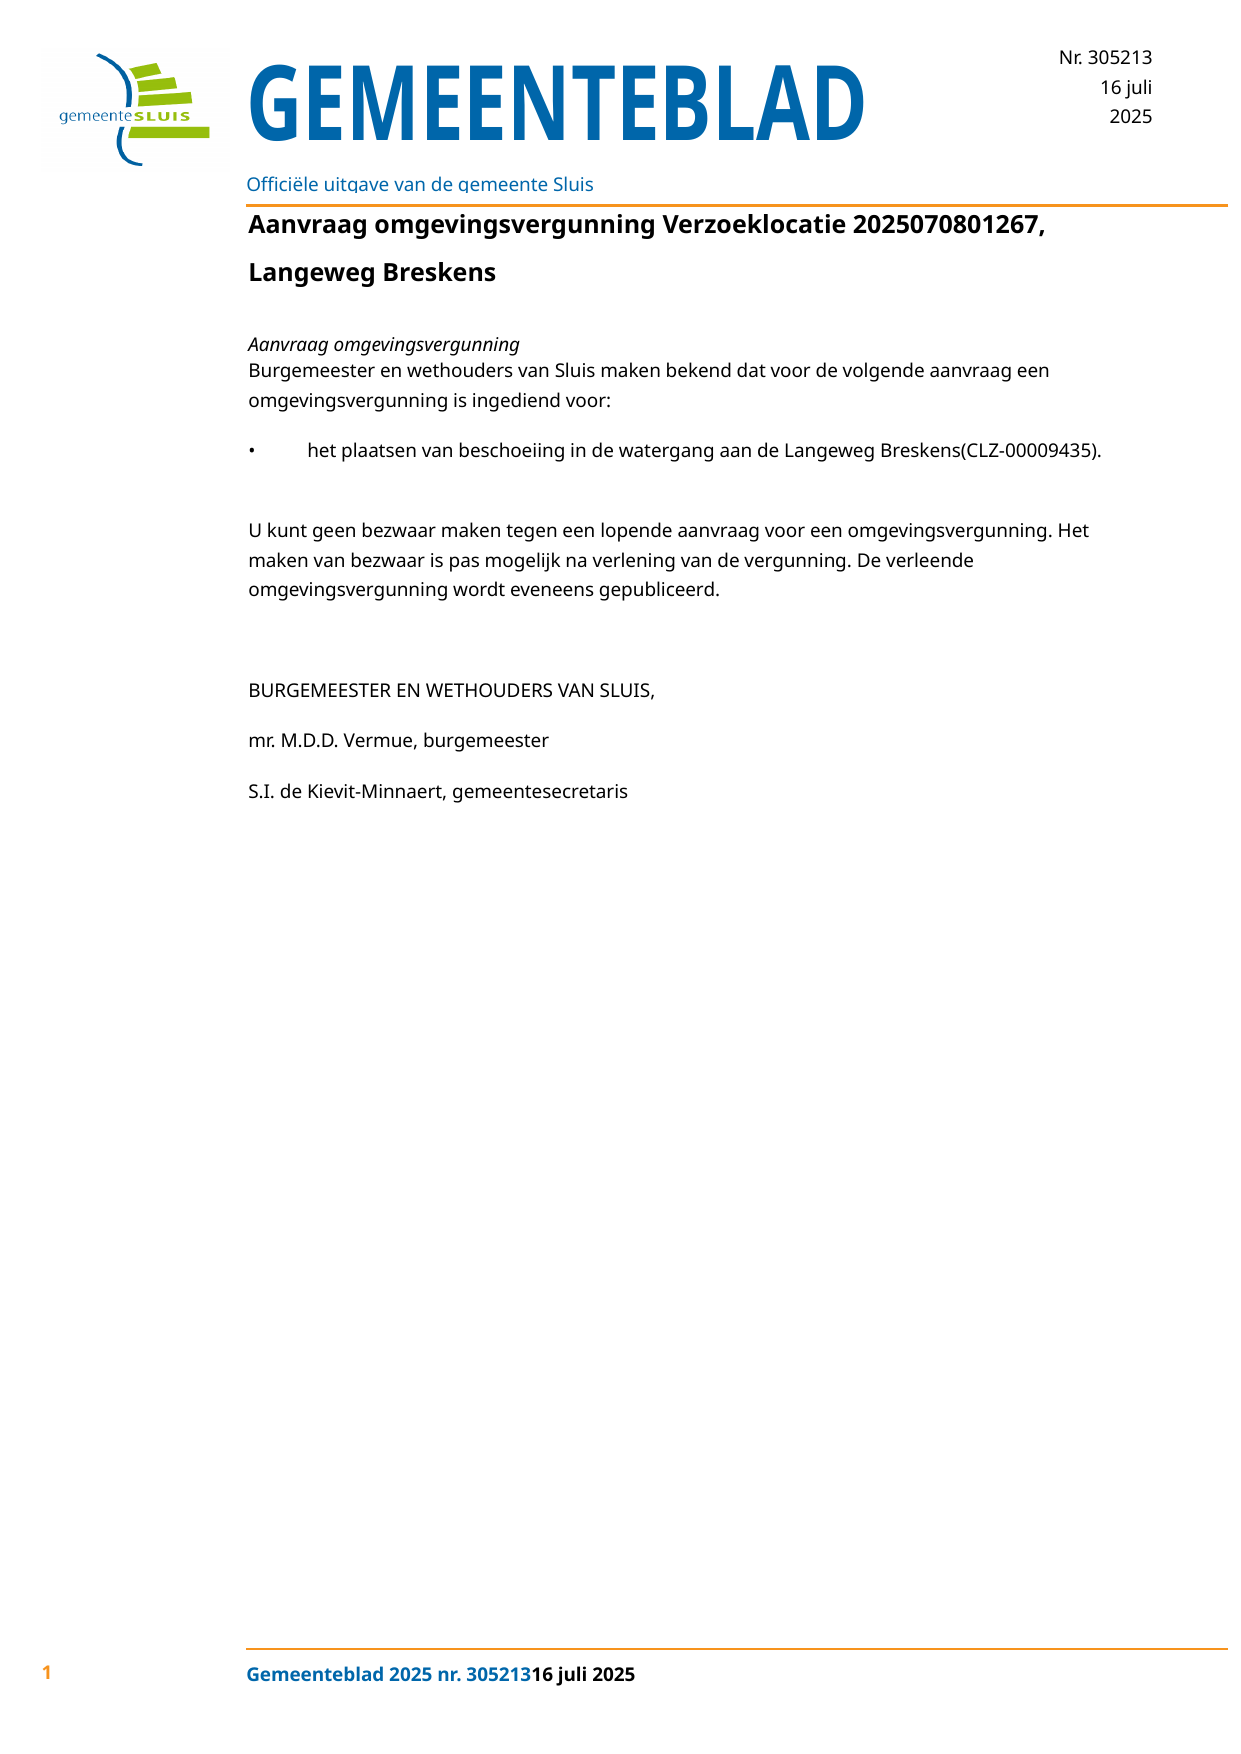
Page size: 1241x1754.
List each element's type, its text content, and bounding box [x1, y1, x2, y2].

text Burgemeester en wethouders van Sluis maken bekend dat voor de volgende aanvraag een omgevingsvergunning is ingediend voor: [248, 357, 1152, 412]
text mr. M.D.D. Vermue, burgemeester [248, 728, 1152, 753]
list het plaatsen van beschoeiing in de watergang aan de Langeweg Breskens(CLZ-00009435). [248, 437, 1152, 463]
text BURGEMEESTER EN WETHOUDERS VAN SLUIS, [248, 677, 1152, 703]
text S.I. de Kievit-Minnaert, gemeentesecretaris [248, 778, 1152, 804]
text Aanvraag omgevingsvergunning Verzoeklocatie 2025070801267, Langeweg Breskens [248, 207, 1152, 288]
text U kunt geen bezwaar maken tegen een lopende aanvraag voor een omgevingsvergunning. Het maken van bezwaar is pas mogelijk na verlening van de vergunning. De verleende omgevingsvergunning wordt eveneens gepubliceerd. [248, 517, 1152, 602]
picture [41, 47, 231, 172]
text Aanvraag omgevingsvergunning [248, 331, 1152, 357]
